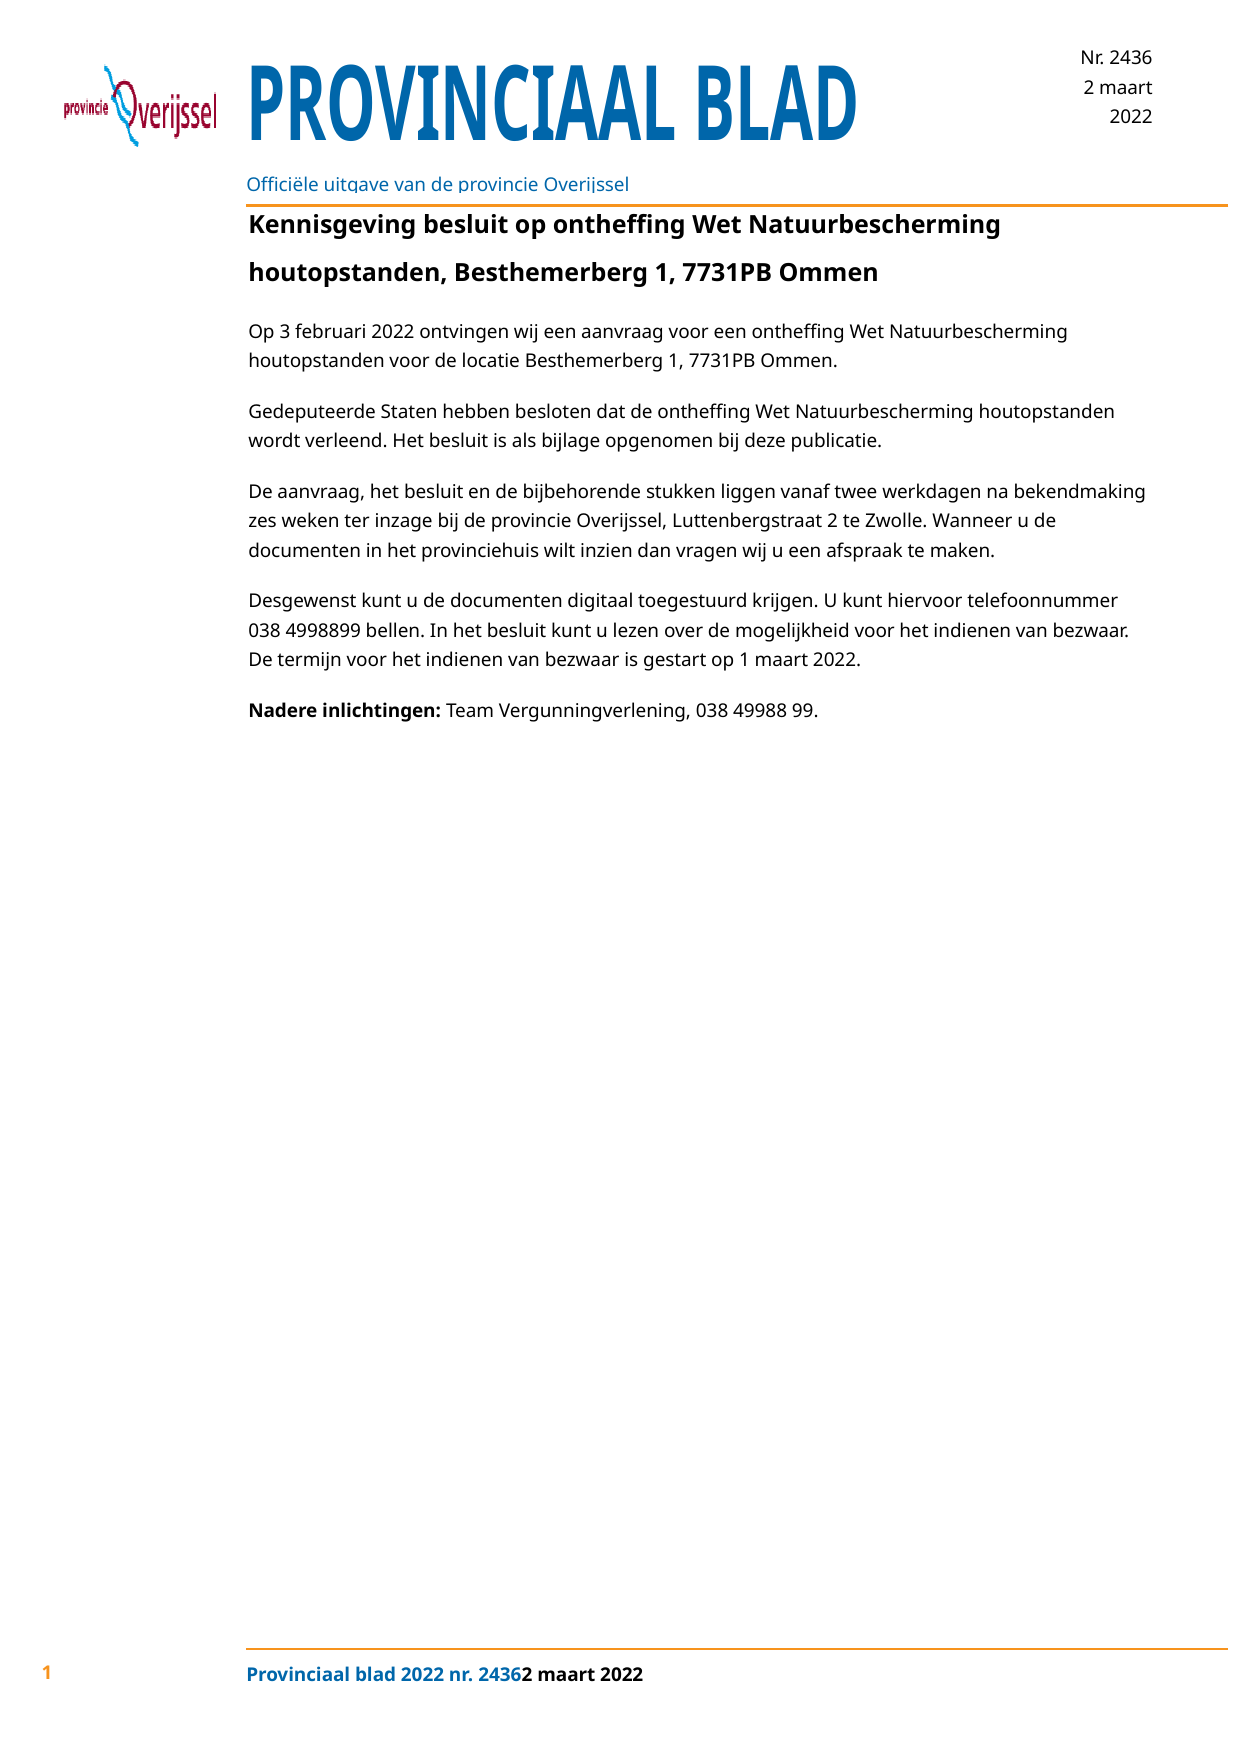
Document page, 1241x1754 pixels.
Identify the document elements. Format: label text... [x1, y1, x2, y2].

text Op 3 februari 2022 ontvingen wij een aanvraag voor een ontheffing Wet Natuurbescherming houtopstanden voor de locatie Besthemerberg 1, 7731PB Ommen. [248, 318, 1152, 373]
text De aanvraag, het besluit en de bijbehorende stukken liggen vanaf twee werkdagen na bekendmaking zes weken ter inzage bij de provincie Overijssel, Luttenbergstraat 2 te Zwolle. Wanneer u de documenten in het provinciehuis wilt inzien dan vragen wij u een afspraak te maken. [248, 478, 1152, 563]
text Nadere inlichtingen: Team Vergunningverlening, 038 49988 99. [248, 697, 1152, 723]
text Gedeputeerde Staten hebben besloten dat de ontheffing Wet Natuurbescherming houtopstanden wordt verleend. Het besluit is als bijlage opgenomen bij deze publicatie. [248, 398, 1152, 453]
text Kennisgeving besluit op ontheffing Wet Natuurbescherming houtopstanden, Besthemerberg 1, 7731PB Ommen [248, 207, 1152, 288]
text Desgewenst kunt u de documenten digitaal toegestuurd krijgen. U kunt hiervoor telefoonnummer 038 4998899 bellen. In het besluit kunt u lezen over de mogelijkheid voor het indienen van bezwaar. De termijn voor het indienen van bezwaar is gestart op 1 maart 2022. [248, 587, 1152, 672]
picture [41, 47, 231, 172]
